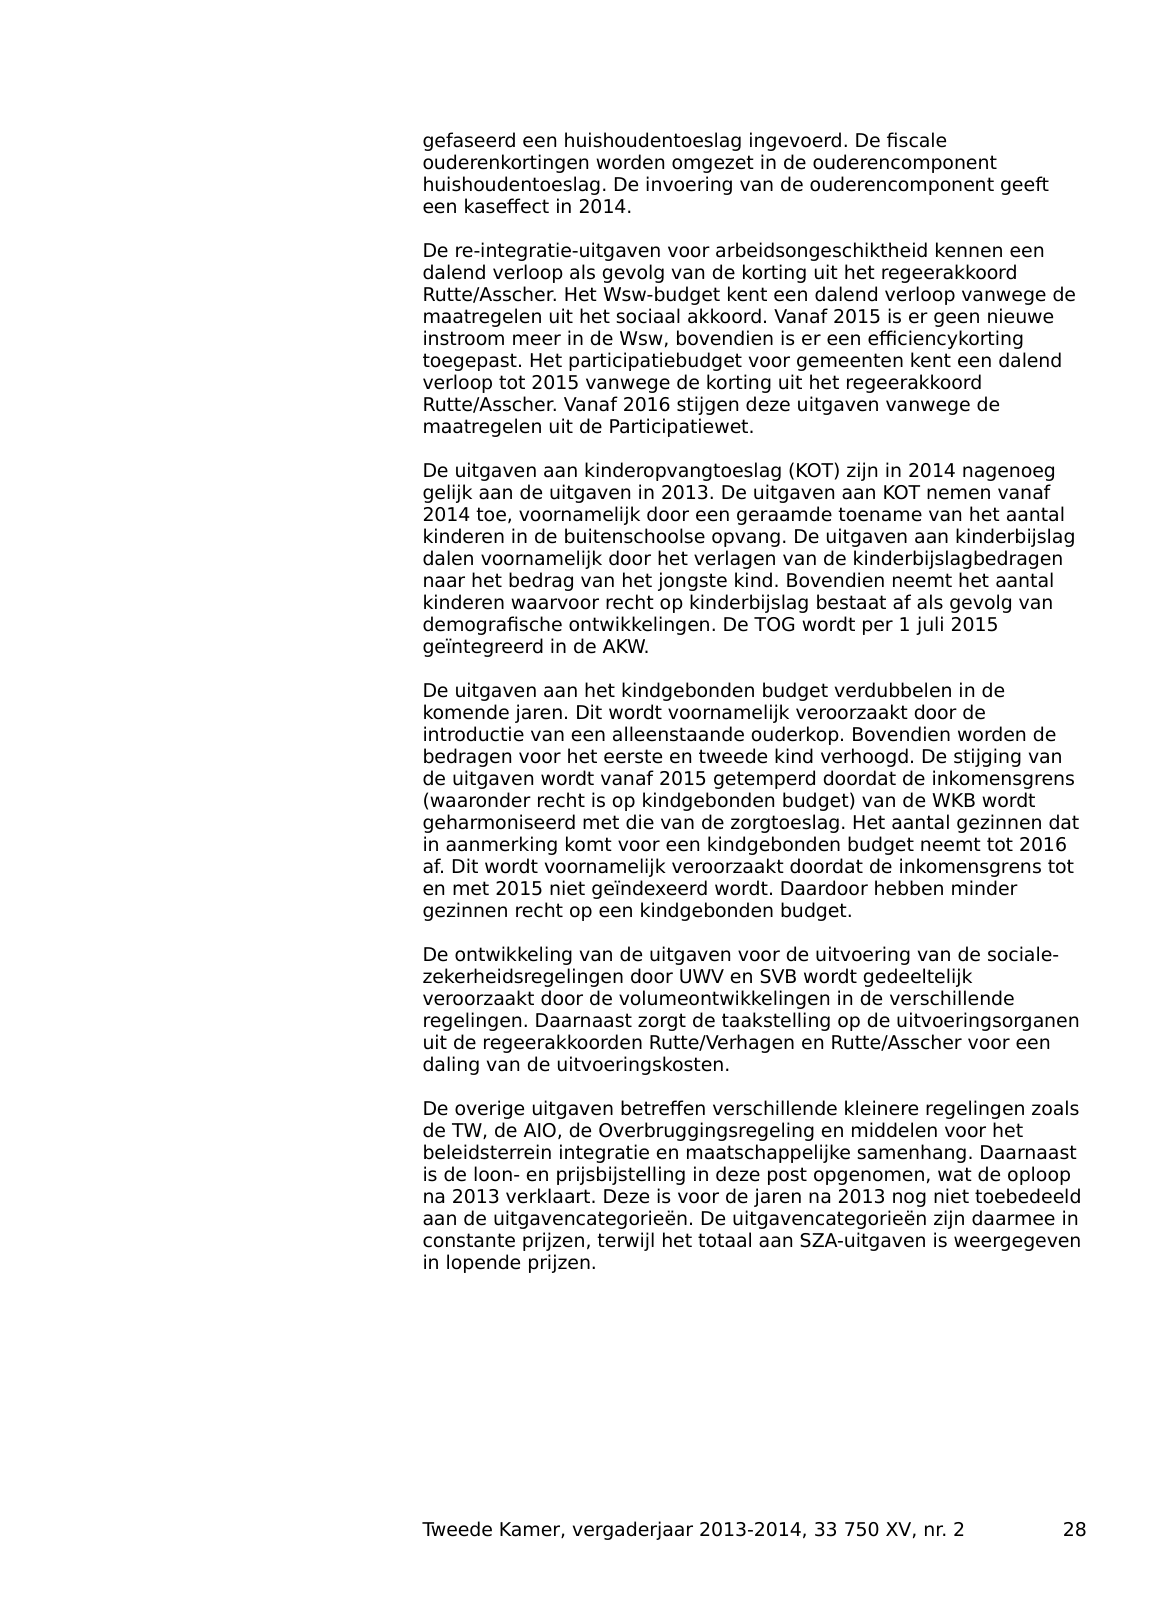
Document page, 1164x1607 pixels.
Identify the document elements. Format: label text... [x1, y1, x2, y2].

text De re-integratie-uitgaven voor arbeidsongeschiktheid kennen een dalend verloop als gevolg van de korting uit het regeerakkoord Rutte/Asscher. Het Wsw-budget kent een dalend verloop vanwege de maatregelen uit het sociaal akkoord. Vanaf 2015 is er geen nieuwe instroom meer in de Wsw, bovendien is er een efficiencykorting toegepast. Het participatiebudget voor gemeenten kent een dalend verloop tot 2015 vanwege de korting uit het regeerakkoord Rutte/Asscher. Vanaf 2016 stijgen deze uitgaven vanwege de maatregelen uit de Participatiewet. [422, 240, 1087, 438]
text De uitgaven aan het kindgebonden budget verdubbelen in de komende jaren. Dit wordt voornamelijk veroorzaakt door de introductie van een alleenstaande ouderkop. Bovendien worden de bedragen voor het eerste en tweede kind verhoogd. De stijging van de uitgaven wordt vanaf 2015 getemperd doordat de inkomensgrens (waaronder recht is op kindgebonden budget) van de WKB wordt geharmoniseerd met die van de zorgtoeslag. Het aantal gezinnen dat in aanmerking komt voor een kindgebonden budget neemt tot 2016 af. Dit wordt voornamelijk veroorzaakt doordat de inkomensgrens tot en met 2015 niet geïndexeerd wordt. Daardoor hebben minder gezinnen recht op een kindgebonden budget. [422, 680, 1087, 922]
text De ontwikkeling van de uitgaven voor de uitvoering van de sociale-zekerheidsregelingen door UWV en SVB wordt gedeeltelijk veroorzaakt door de volumeontwikkelingen in de verschillende regelingen. Daarnaast zorgt de taakstelling op de uitvoeringsorganen uit de regeerakkoorden Rutte/Verhagen en Rutte/Asscher voor een daling van de uitvoeringskosten. [422, 944, 1087, 1076]
text De overige uitgaven betreffen verschillende kleinere regelingen zoals de TW, de AIO, de Overbruggingsregeling en middelen voor het beleidsterrein integratie en maatschappelijke samenhang. Daarnaast is de loon- en prijsbijstelling in deze post opgenomen, wat de oploop na 2013 verklaart. Deze is voor de jaren na 2013 nog niet toebedeeld aan de uitgavencategorieën. De uitgavencategorieën zijn daarmee in constante prijzen, terwijl het totaal aan SZA-uitgaven is weergegeven in lopende prijzen. [422, 1098, 1087, 1274]
text gefaseerd een huishoudentoeslag ingevoerd. De fiscale ouderenkortingen worden omgezet in de ouderencomponent huishoudentoeslag. De invoering van de ouderencomponent geeft een kaseffect in 2014. [422, 130, 1087, 218]
text De uitgaven aan kinderopvangtoeslag (KOT) zijn in 2014 nagenoeg gelijk aan de uitgaven in 2013. De uitgaven aan KOT nemen vanaf 2014 toe, voornamelijk door een geraamde toename van het aantal kinderen in de buitenschoolse opvang. De uitgaven aan kinderbijslag dalen voornamelijk door het verlagen van de kinderbijslagbedragen naar het bedrag van het jongste kind. Bovendien neemt het aantal kinderen waarvoor recht op kinderbijslag bestaat af als gevolg van demografische ontwikkelingen. De TOG wordt per 1 juli 2015 geïntegreerd in de AKW. [422, 460, 1087, 658]
